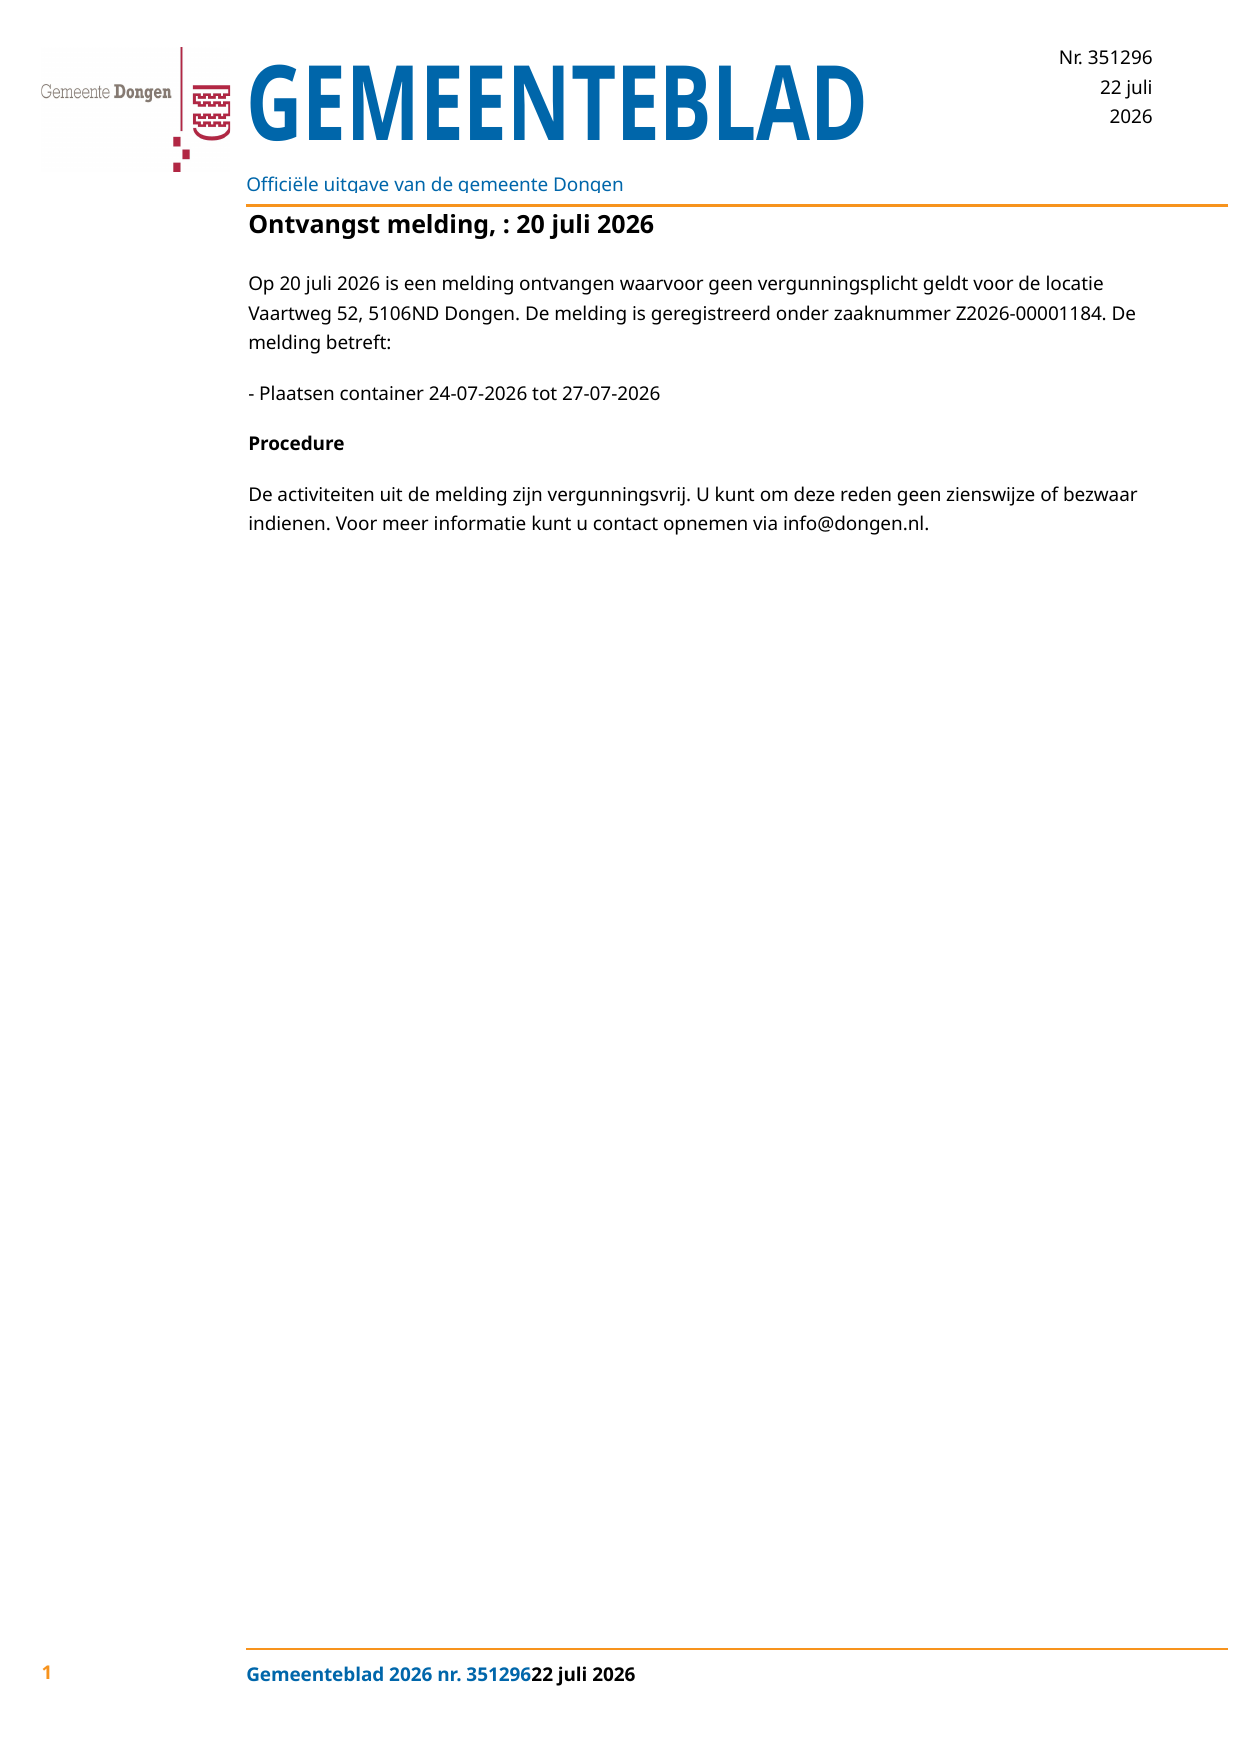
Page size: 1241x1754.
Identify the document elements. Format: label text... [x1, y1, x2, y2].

text Ontvangst melding, : 20 juli 2026 [248, 207, 1152, 241]
picture [41, 47, 231, 172]
text Procedure [248, 430, 1152, 456]
text Op 20 juli 2026 is een melding ontvangen waarvoor geen vergunningsplicht geldt voor de locatie Vaartweg 52, 5106ND Dongen. De melding is geregistreerd onder zaaknummer Z2026-00001184. De melding betreft: [248, 270, 1152, 355]
text De activiteiten uit de melding zijn vergunningsvrij. U kunt om deze reden geen zienswijze of bezwaar indienen. Voor meer informatie kunt u contact opnemen via info@dongen.nl. [248, 481, 1152, 536]
text - Plaatsen container 24-07-2026 tot 27-07-2026 [248, 380, 1152, 406]
